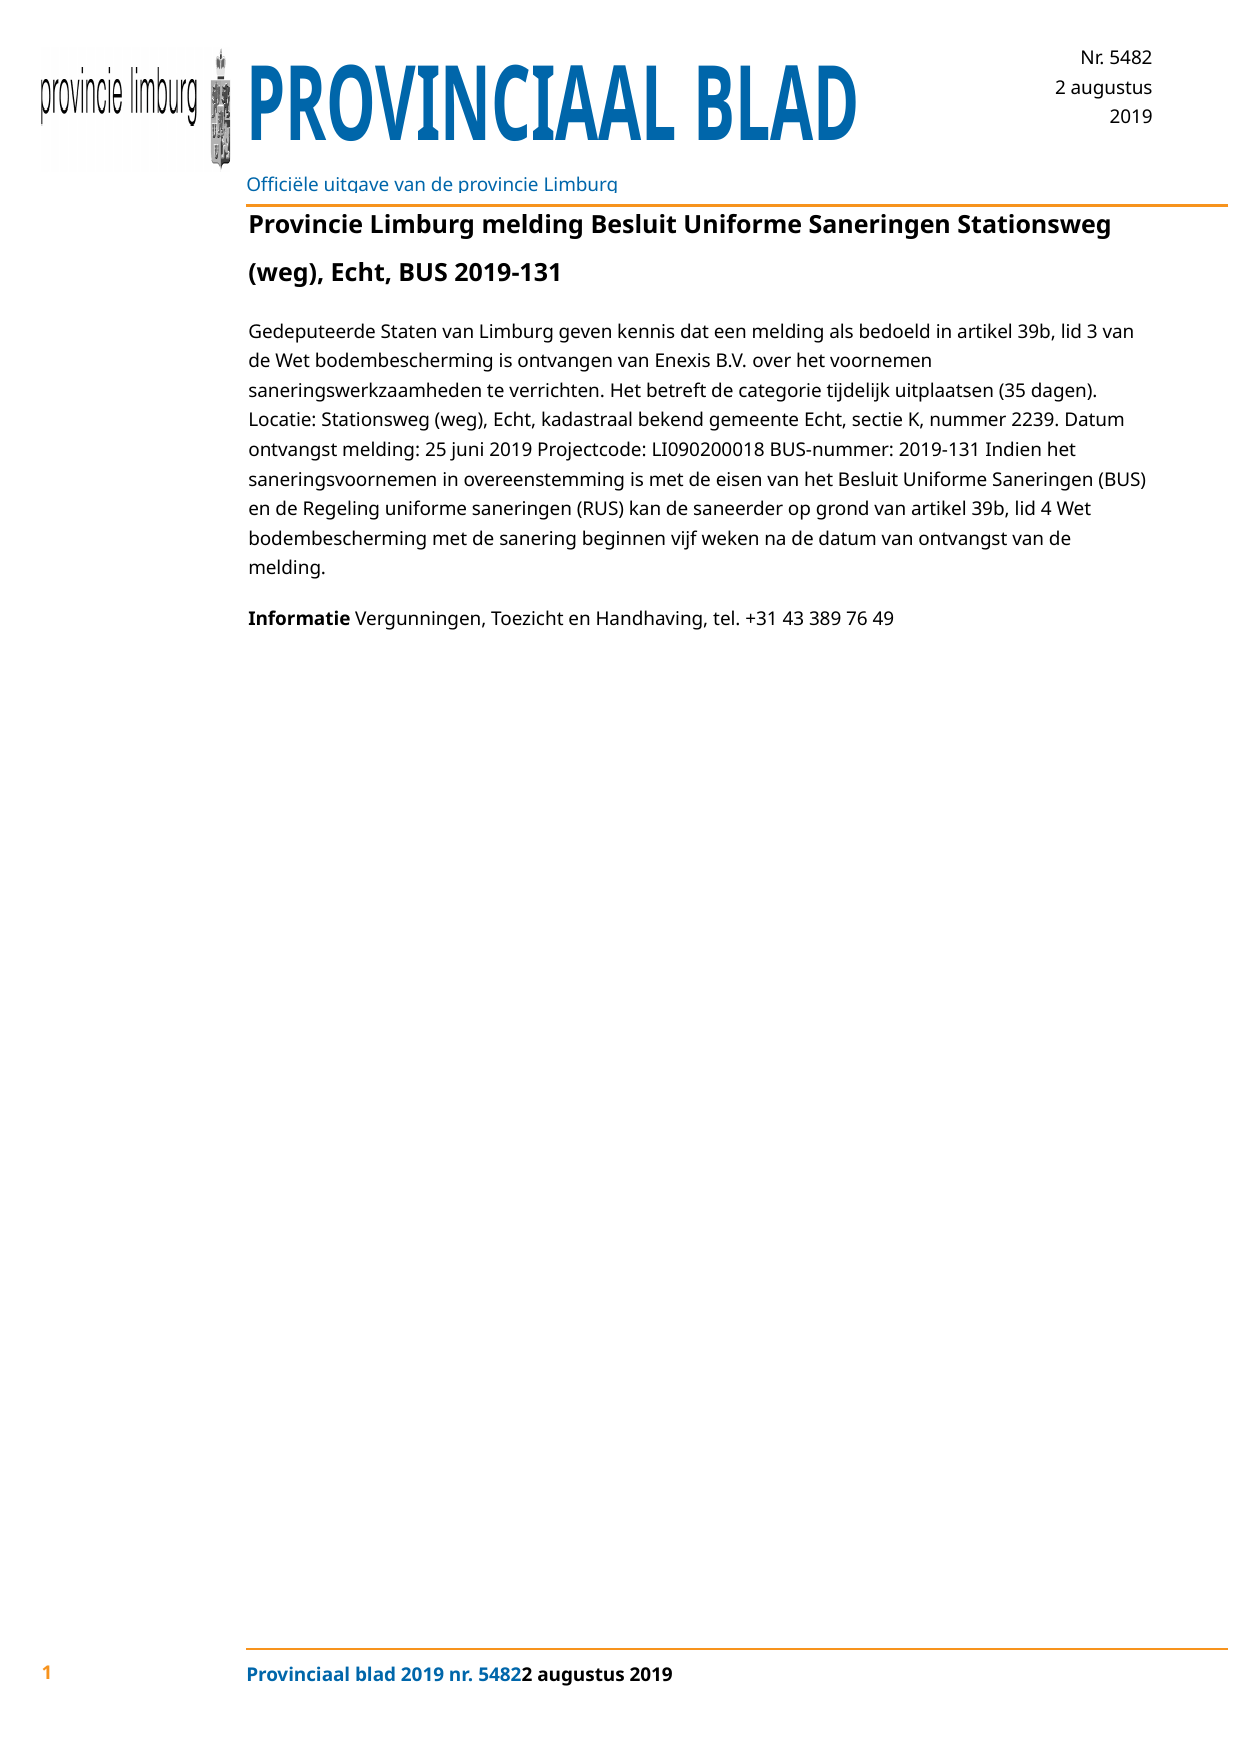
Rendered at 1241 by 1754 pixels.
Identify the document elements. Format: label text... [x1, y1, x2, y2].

picture [41, 47, 231, 172]
text Gedeputeerde Staten van Limburg geven kennis dat een melding als bedoeld in artikel 39b, lid 3 van de Wet bodembescherming is ontvangen van Enexis B.V. over het voornemen saneringswerkzaamheden te verrichten. Het betreft de categorie tijdelijk uitplaatsen (35 dagen). Locatie: Stationsweg (weg), Echt, kadastraal bekend gemeente Echt, sectie K, nummer 2239. Datum ontvangst melding: 25 juni 2019 Projectcode: LI090200018 BUS-nummer: 2019-131 Indien het saneringsvoornemen in overeenstemming is met de eisen van het Besluit Uniforme Saneringen (BUS) en de Regeling uniforme saneringen (RUS) kan de saneerder op grond van artikel 39b, lid 4 Wet bodembescherming met de sanering beginnen vijf weken na de datum van ontvangst van de melding. [248, 318, 1152, 580]
text Provincie Limburg melding Besluit Uniforme Saneringen Stationsweg (weg), Echt, BUS 2019-131 [248, 207, 1152, 288]
text Informatie Vergunningen, Toezicht en Handhaving, tel. +31 43 389 76 49 [248, 605, 1152, 631]
